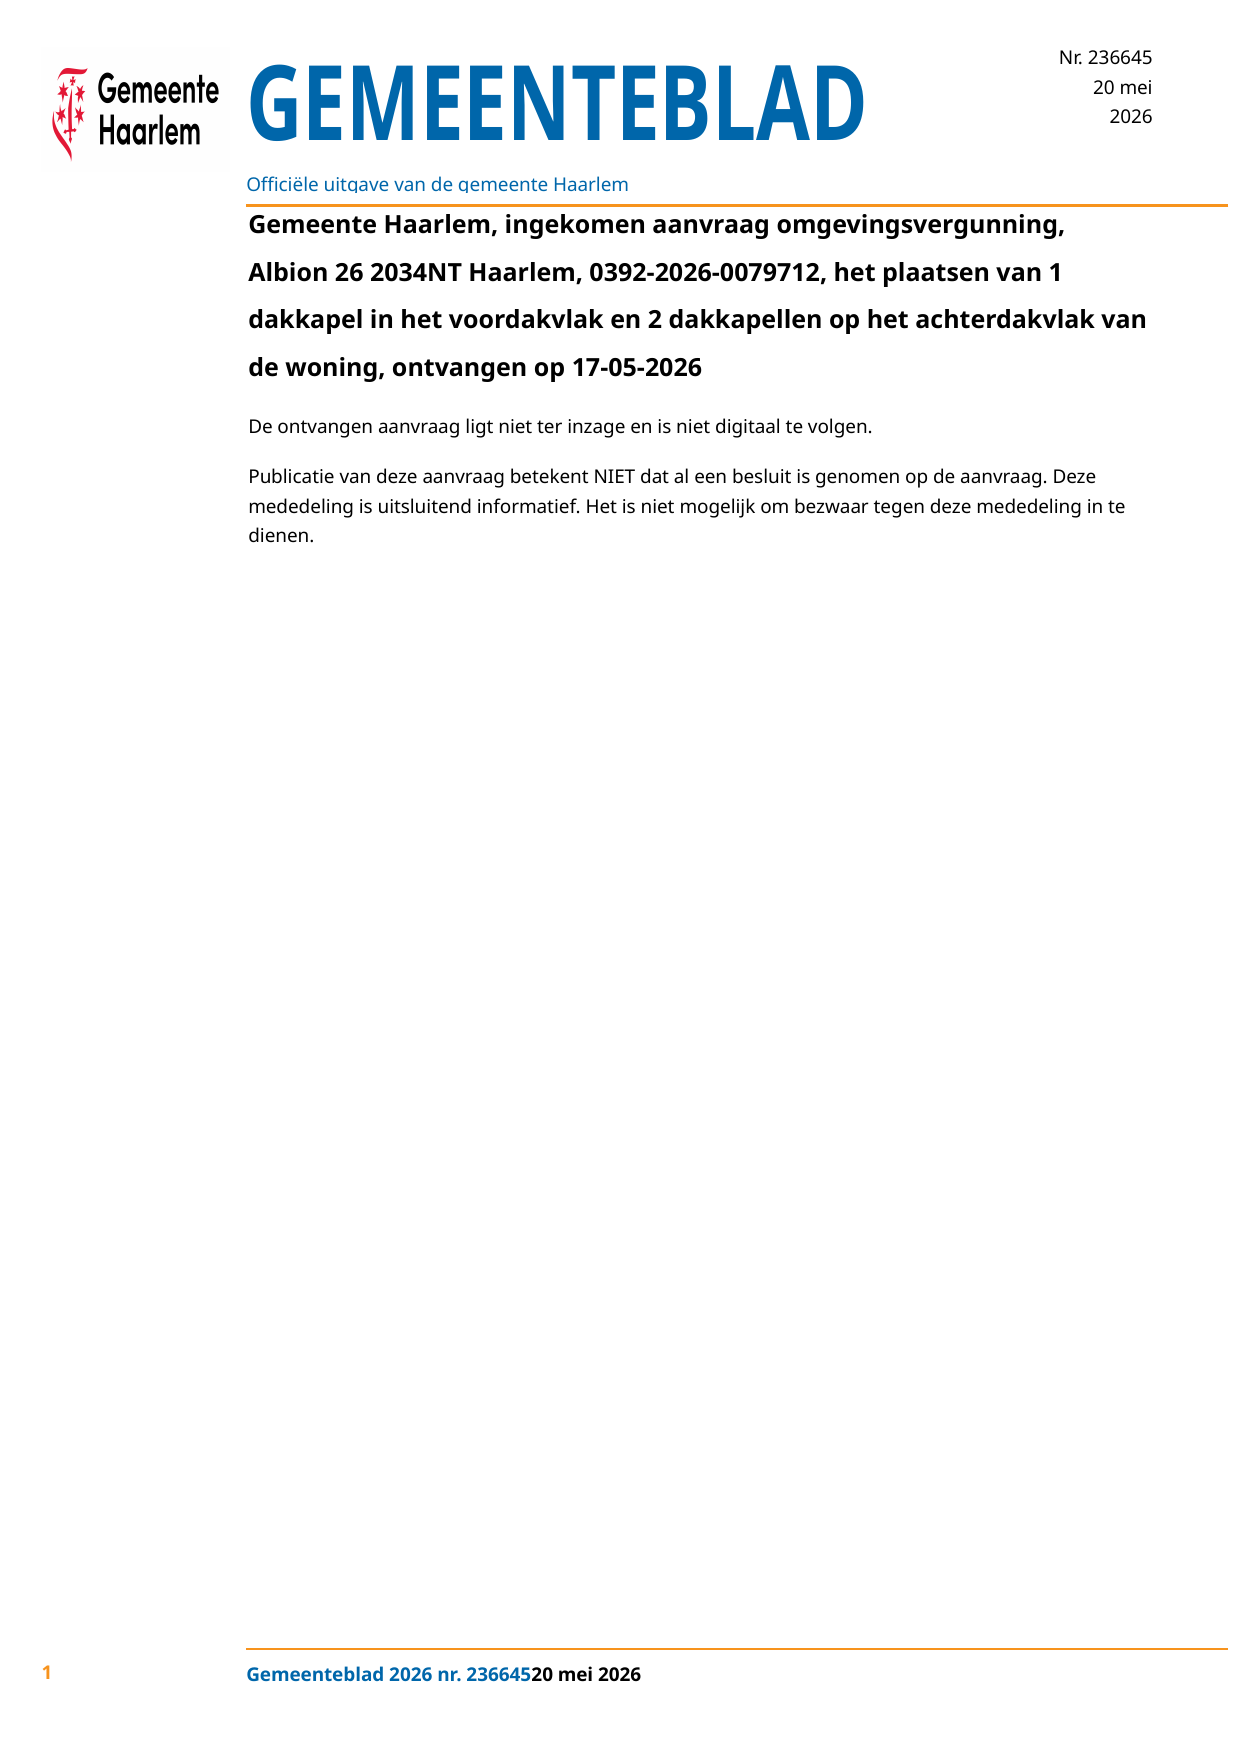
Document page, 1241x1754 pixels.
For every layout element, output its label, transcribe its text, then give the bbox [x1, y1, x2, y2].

text Publicatie van deze aanvraag betekent NIET dat al een besluit is genomen op de aanvraag. Deze mededeling is uitsluitend informatief. Het is niet mogelijk om bezwaar tegen deze mededeling in te dienen. [248, 463, 1152, 548]
picture [41, 47, 231, 172]
text De ontvangen aanvraag ligt niet ter inzage en is niet digitaal te volgen. [248, 413, 1152, 439]
text Gemeente Haarlem, ingekomen aanvraag omgevingsvergunning, Albion 26 2034NT Haarlem, 0392-2026-0079712, het plaatsen van 1 dakkapel in het voordakvlak en 2 dakkapellen op het achterdakvlak van de woning, ontvangen op 17-05-2026 [248, 207, 1152, 384]
